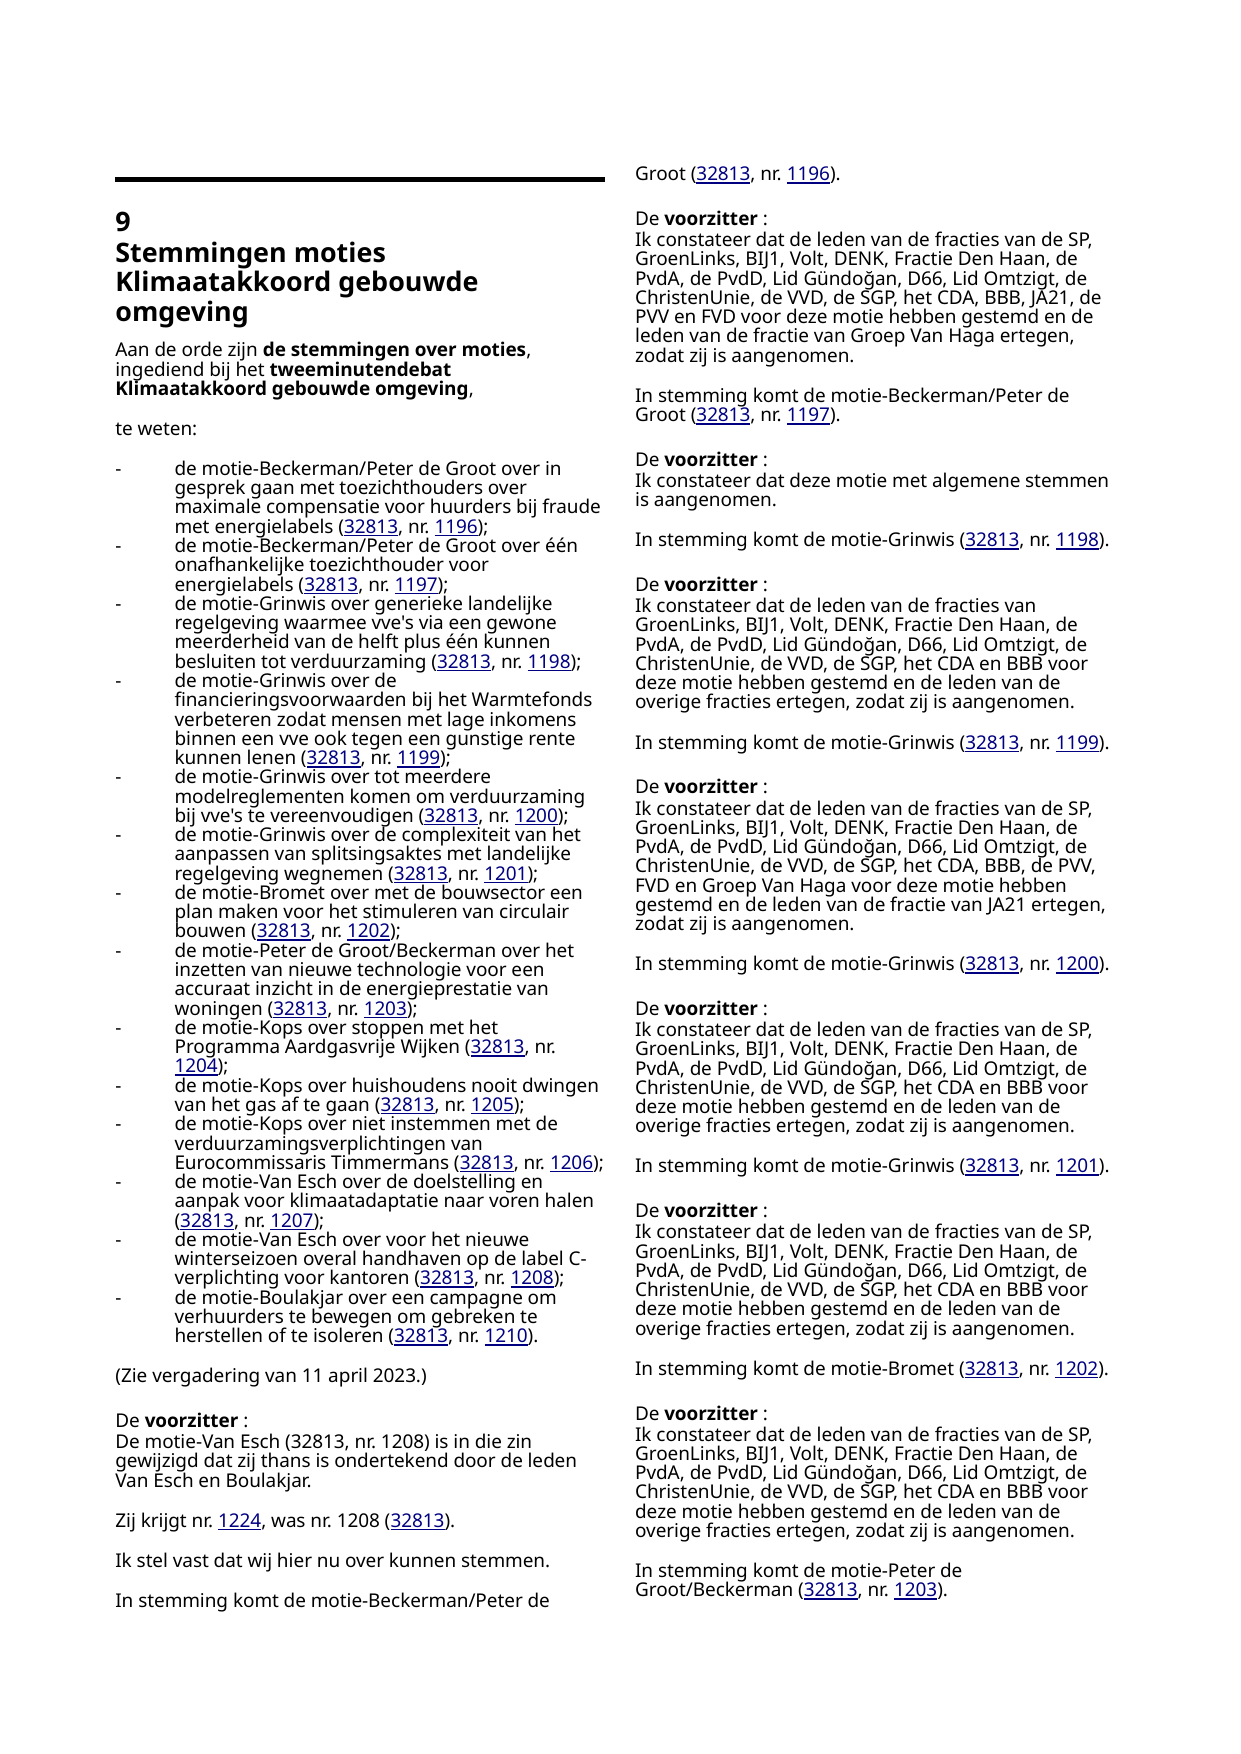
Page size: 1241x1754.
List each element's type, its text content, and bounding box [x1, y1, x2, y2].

text De voorzitter : [635, 995, 1125, 1021]
text Stemmingen moties Klimaatakkoord gebouwde omgeving [115, 239, 605, 341]
text De voorzitter : [635, 205, 1125, 231]
text De motie-Van Esch (32813, nr. 1208) is in die zin gewijzigd dat zij thans is ondertekend door de leden Van Esch en Boulakjar. [115, 1433, 605, 1491]
list de motie-Boulakjar over een campagne om verhuurders te bewegen om gebreken te herstellen of te isoleren (32813, nr. 1210). [115, 1289, 605, 1346]
text Ik constateer dat de leden van de fracties van de SP, GroenLinks, BIJ1, Volt, DENK, Fractie Den Haan, de PvdA, de PvdD, Lid Gündoğan, D66, Lid Omtzigt, de ChristenUnie, de VVD, de SGP, het CDA en BBB voor deze motie hebben gestemd en de leden van de overige fracties ertegen, zodat zij is aangenomen. [635, 1426, 1125, 1541]
list de motie-Kops over huishoudens nooit dwingen van het gas af te gaan (32813, nr. 1205); [115, 1077, 605, 1115]
text Aan de orde zijn de stemmingen over moties, ingediend bij het tweeminutendebat Klimaatakkoord gebouwde omgeving, [115, 341, 605, 399]
list de motie-Kops over stoppen met het Programma Aardgasvrije Wijken (32813, nr. 1204); [115, 1019, 605, 1077]
text Ik constateer dat deze motie met algemene stemmen is aangenomen. [635, 472, 1125, 511]
text De voorzitter : [635, 1198, 1125, 1223]
text De voorzitter : [635, 571, 1125, 597]
list de motie-Grinwis over tot meerdere modelreglementen komen om verduurzaming bij vve's te vereenvoudigen (32813, nr. 1200); [115, 768, 605, 826]
text De voorzitter : [635, 774, 1125, 799]
text In stemming komt de motie-Grinwis (32813, nr. 1199). [635, 734, 1125, 753]
text In stemming komt de motie-Beckerman/Peter de Groot (32813, nr. 1197). [635, 387, 1125, 425]
text In stemming komt de motie-Grinwis (32813, nr. 1201). [635, 1157, 1125, 1177]
text (Zie vergadering van 11 april 2023.) [115, 1367, 605, 1386]
list de motie-Kops over niet instemmen met de verduurzamingsverplichtingen van Eurocommissaris Timmermans (32813, nr. 1206); [115, 1115, 605, 1173]
text Ik constateer dat de leden van de fracties van de SP, GroenLinks, BIJ1, Volt, DENK, Fractie Den Haan, de PvdA, de PvdD, Lid Gündoğan, D66, Lid Omtzigt, de ChristenUnie, de VVD, de SGP, het CDA en BBB voor deze motie hebben gestemd en de leden van de overige fracties ertegen, zodat zij is aangenomen. [635, 1021, 1125, 1137]
text Groot (32813, nr. 1196). [635, 165, 1125, 184]
text De voorzitter : [635, 1400, 1125, 1426]
text Ik constateer dat de leden van de fracties van GroenLinks, BIJ1, Volt, DENK, Fractie Den Haan, de PvdA, de PvdD, Lid Gündoğan, D66, Lid Omtzigt, de ChristenUnie, de VVD, de SGP, het CDA en BBB voor deze motie hebben gestemd en de leden van de overige fracties ertegen, zodat zij is aangenomen. [635, 597, 1125, 713]
text Zij krijgt nr. 1224, was nr. 1208 (32813). [115, 1512, 605, 1531]
list de motie-Grinwis over de financieringsvoorwaarden bij het Warmtefonds verbeteren zodat mensen met lage inkomens binnen een vve ook tegen een gunstige rente kunnen lenen (32813, nr. 1199); [115, 672, 605, 768]
list de motie-Van Esch over voor het nieuwe winterseizoen overal handhaven op de label C-verplichting voor kantoren (32813, nr. 1208); [115, 1231, 605, 1289]
text De voorzitter : [115, 1407, 605, 1433]
text 9 [115, 203, 605, 239]
list de motie-Bromet over met de bouwsector een plan maken voor het stimuleren van circulair bouwen (32813, nr. 1202); [115, 884, 605, 942]
text Ik constateer dat de leden van de fracties van de SP, GroenLinks, BIJ1, Volt, DENK, Fractie Den Haan, de PvdA, de PvdD, Lid Gündoğan, D66, Lid Omtzigt, de ChristenUnie, de VVD, de SGP, het CDA, BBB, de PVV, FVD en Groep Van Haga voor deze motie hebben gestemd en de leden van de fractie van JA21 ertegen, zodat zij is aangenomen. [635, 799, 1125, 934]
list de motie-Beckerman/Peter de Groot over één onafhankelijke toezichthouder voor energielabels (32813, nr. 1197); [115, 537, 605, 595]
list de motie-Peter de Groot/Beckerman over het inzetten van nieuwe technologie voor een accuraat inzicht in de energieprestatie van woningen (32813, nr. 1203); [115, 942, 605, 1019]
list de motie-Beckerman/Peter de Groot over in gesprek gaan met toezichthouders over maximale compensatie voor huurders bij fraude met energielabels (32813, nr. 1196); [115, 460, 605, 537]
text te weten: [115, 420, 605, 439]
text In stemming komt de motie-Grinwis (32813, nr. 1200). [635, 955, 1125, 974]
text Ik constateer dat de leden van de fracties van de SP, GroenLinks, BIJ1, Volt, DENK, Fractie Den Haan, de PvdA, de PvdD, Lid Gündoğan, D66, Lid Omtzigt, de ChristenUnie, de VVD, de SGP, het CDA en BBB voor deze motie hebben gestemd en de leden van de overige fracties ertegen, zodat zij is aangenomen. [635, 1223, 1125, 1339]
text In stemming komt de motie-Bromet (32813, nr. 1202). [635, 1360, 1125, 1379]
list de motie-Van Esch over de doelstelling en aanpak voor klimaatadaptatie naar voren halen (32813, nr. 1207); [115, 1173, 605, 1231]
text In stemming komt de motie-Peter de Groot/Beckerman (32813, nr. 1203). [635, 1562, 1125, 1601]
text In stemming komt de motie-Grinwis (32813, nr. 1198). [635, 531, 1125, 551]
text In stemming komt de motie-Beckerman/Peter de [115, 1592, 605, 1611]
list de motie-Grinwis over generieke landelijke regelgeving waarmee vve's via een gewone meerderheid van de helft plus één kunnen besluiten tot verduurzaming (32813, nr. 1198); [115, 595, 605, 672]
text Ik stel vast dat wij hier nu over kunnen stemmen. [115, 1552, 605, 1571]
text Ik constateer dat de leden van de fracties van de SP, GroenLinks, BIJ1, Volt, DENK, Fractie Den Haan, de PvdA, de PvdD, Lid Gündoğan, D66, Lid Omtzigt, de ChristenUnie, de VVD, de SGP, het CDA, BBB, JA21, de PVV en FVD voor deze motie hebben gestemd en de leden van de fractie van Groep Van Haga ertegen, zodat zij is aangenomen. [635, 231, 1125, 366]
text De voorzitter : [635, 446, 1125, 472]
list de motie-Grinwis over de complexiteit van het aanpassen van splitsingsaktes met landelijke regelgeving wegnemen (32813, nr. 1201); [115, 826, 605, 884]
